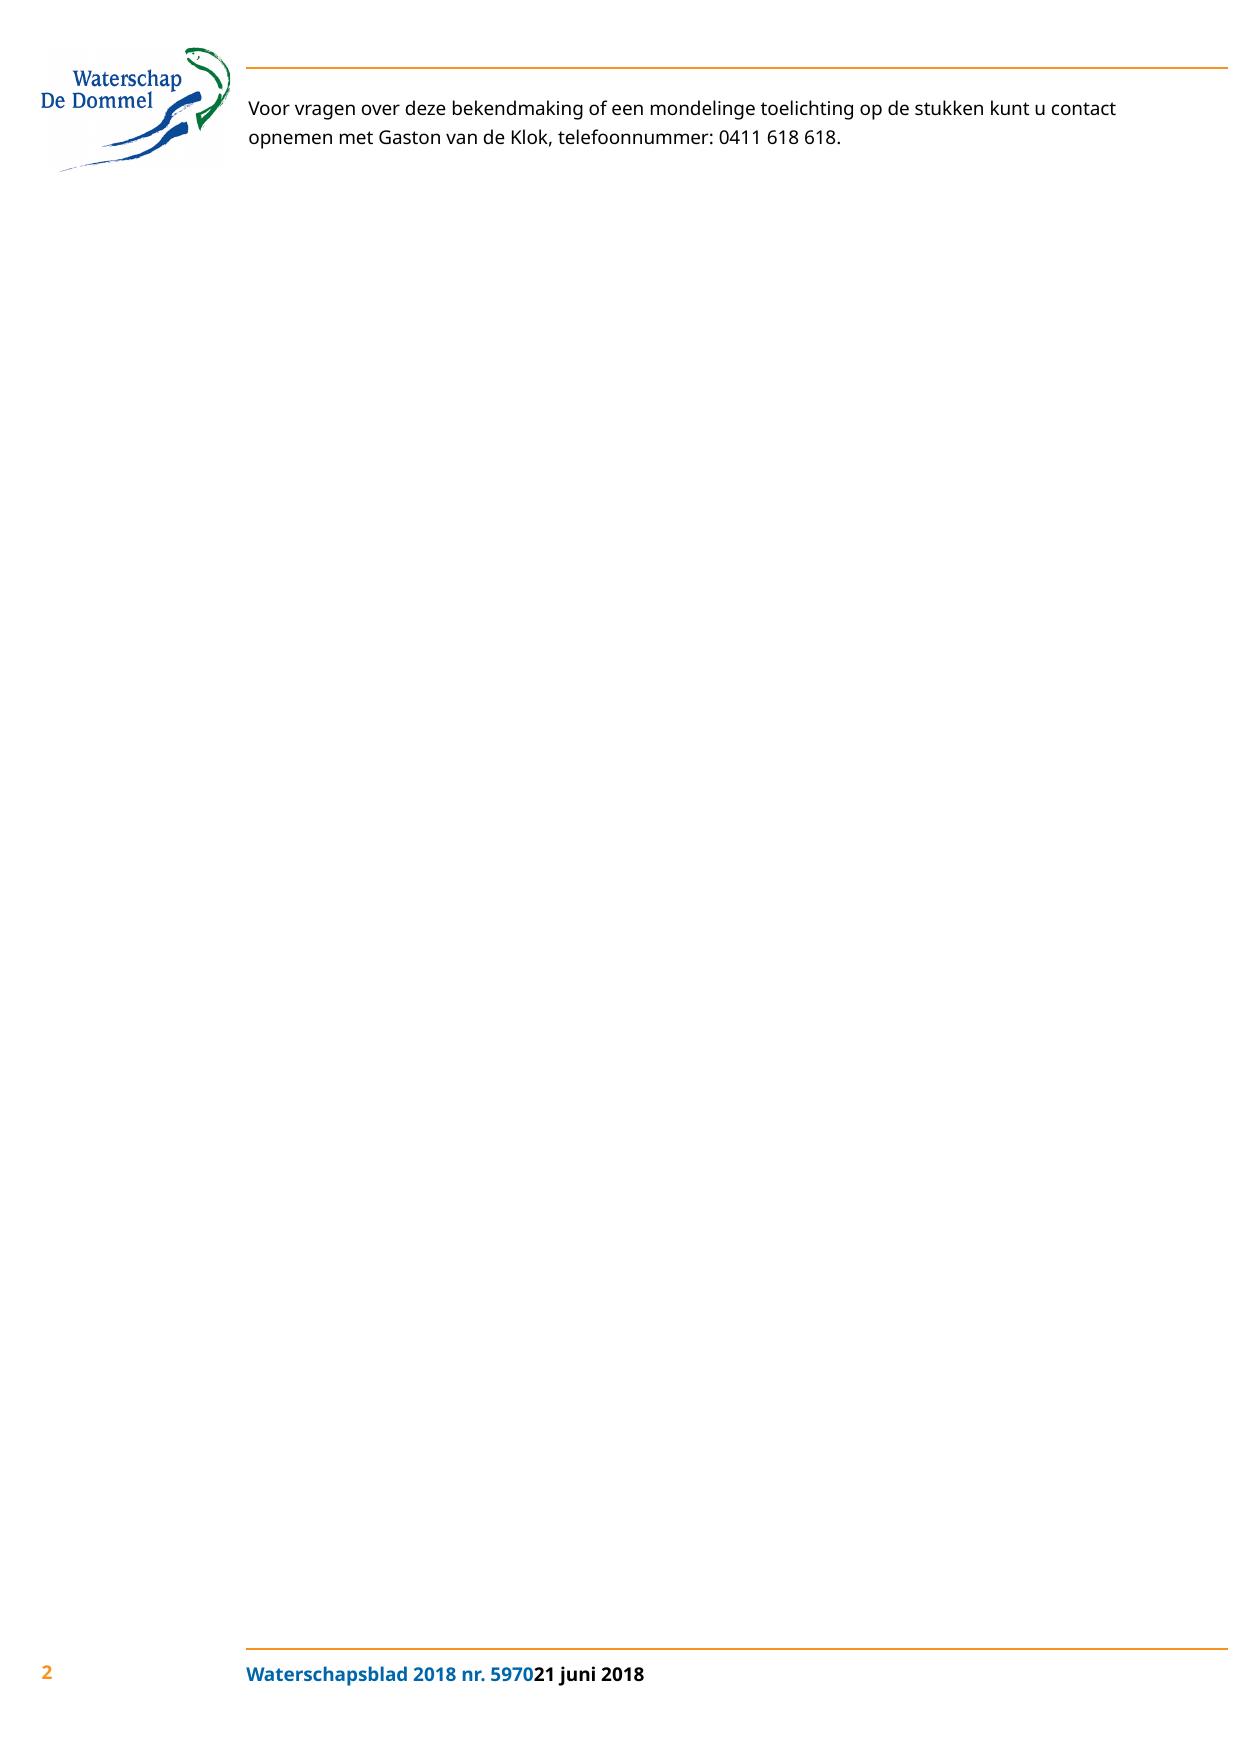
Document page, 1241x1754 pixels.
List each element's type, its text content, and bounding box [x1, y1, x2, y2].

picture [41, 47, 231, 172]
text Voor vragen over deze bekendmaking of een mondelinge toelichting op de stukken kunt u contact opnemen met Gaston van de Klok, telefoonnummer: 0411 618 618. [248, 95, 1152, 150]
